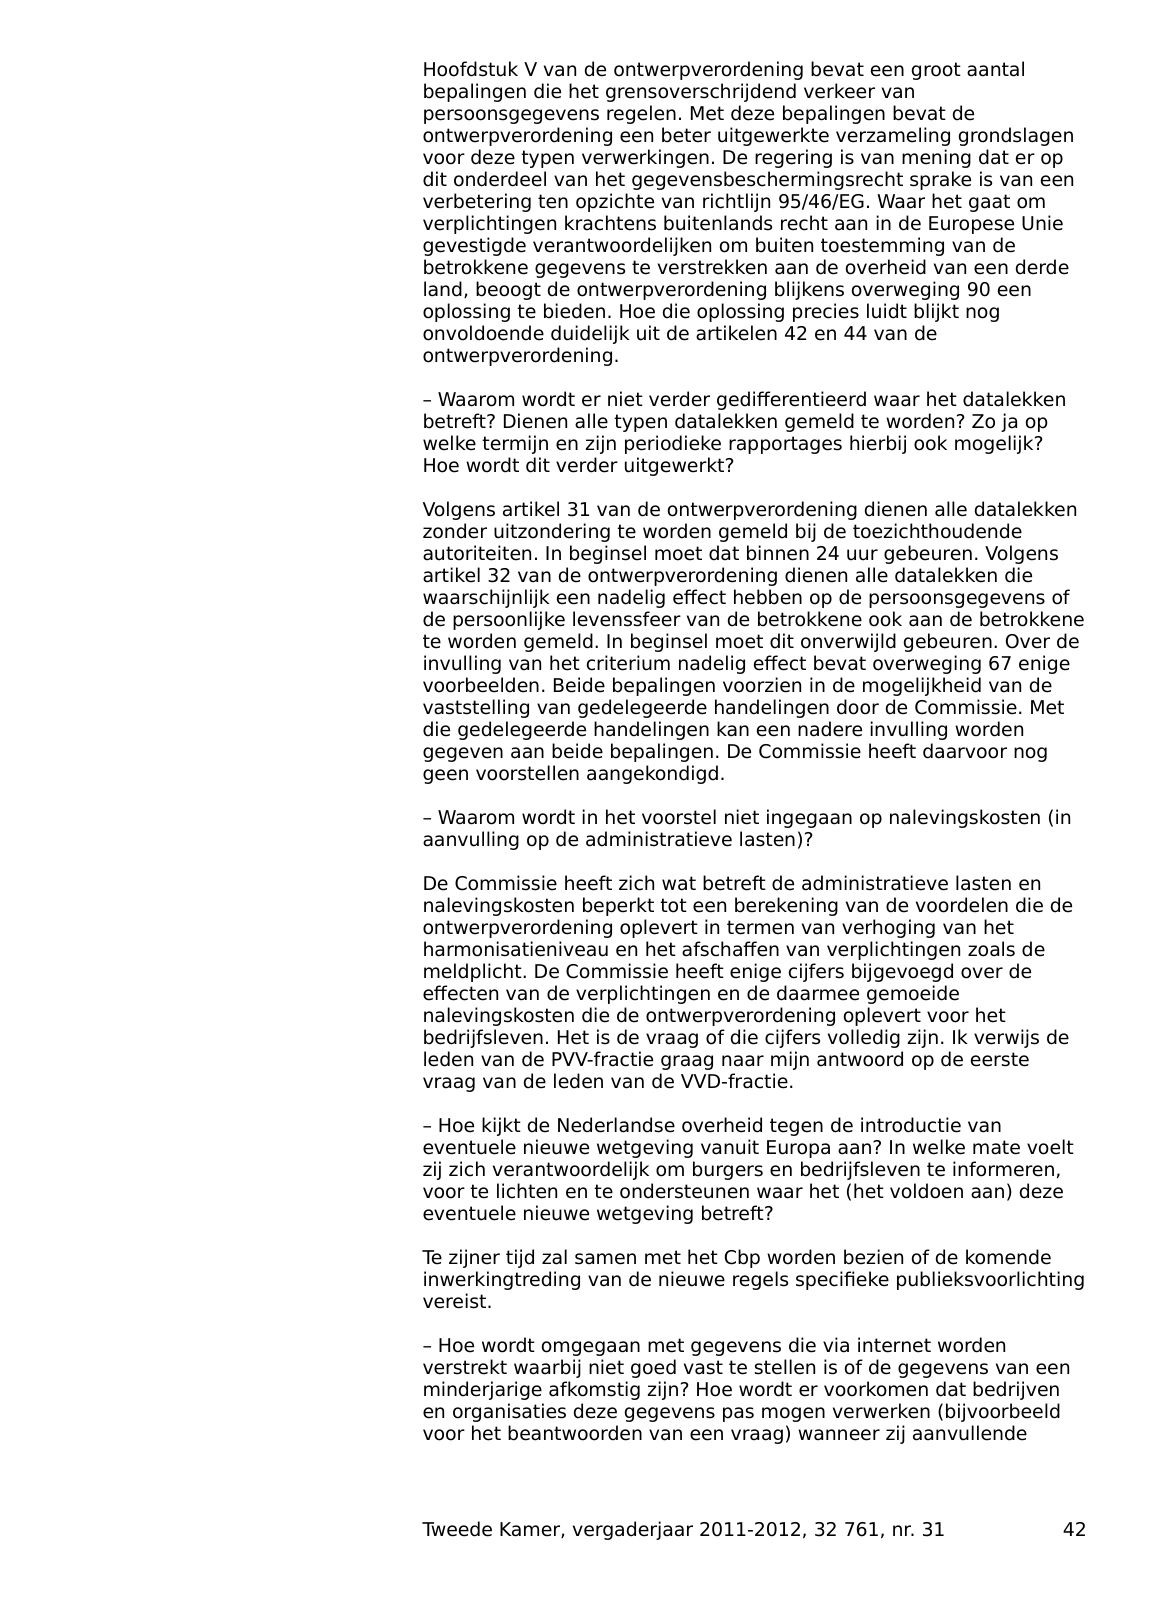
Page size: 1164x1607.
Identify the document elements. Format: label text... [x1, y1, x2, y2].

text Volgens artikel 31 van de ontwerpverordening dienen alle datalekken zonder uitzondering te worden gemeld bij de toezichthoudende autoriteiten. In beginsel moet dat binnen 24 uur gebeuren. Volgens artikel 32 van de ontwerpverordening dienen alle datalekken die waarschijnlijk een nadelig effect hebben op de persoonsgegevens of de persoonlijke levenssfeer van de betrokkene ook aan de betrokkene te worden gemeld. In beginsel moet dit onverwijld gebeuren. Over de invulling van het criterium nadelig effect bevat overweging 67 enige voorbeelden. Beide bepalingen voorzien in de mogelijkheid van de vaststelling van gedelegeerde handelingen door de Commissie. Met die gedelegeerde handelingen kan een nadere invulling worden gegeven aan beide bepalingen. De Commissie heeft daarvoor nog geen voorstellen aangekondigd. [422, 499, 1087, 785]
text – Hoe wordt omgegaan met gegevens die via internet worden verstrekt waarbij niet goed vast te stellen is of de gegevens van een minderjarige afkomstig zijn? Hoe wordt er voorkomen dat bedrijven en organisaties deze gegevens pas mogen verwerken (bijvoorbeeld voor het beantwoorden van een vraag) wanneer zij aanvullende [422, 1335, 1087, 1445]
text Hoofdstuk V van de ontwerpverordening bevat een groot aantal bepalingen die het grensoverschrijdend verkeer van persoonsgegevens regelen. Met deze bepalingen bevat de ontwerpverordening een beter uitgewerkte verzameling grondslagen voor deze typen verwerkingen. De regering is van mening dat er op dit onderdeel van het gegevensbeschermingsrecht sprake is van een verbetering ten opzichte van richtlijn 95/46/EG. Waar het gaat om verplichtingen krachtens buitenlands recht aan in de Europese Unie gevestigde verantwoordelijken om buiten toestemming van de betrokkene gegevens te verstrekken aan de overheid van een derde land, beoogt de ontwerpverordening blijkens overweging 90 een oplossing te bieden. Hoe die oplossing precies luidt blijkt nog onvoldoende duidelijk uit de artikelen 42 en 44 van de ontwerpverordening. [422, 59, 1087, 367]
text De Commissie heeft zich wat betreft de administratieve lasten en nalevingskosten beperkt tot een berekening van de voordelen die de ontwerpverordening oplevert in termen van verhoging van het harmonisatieniveau en het afschaffen van verplichtingen zoals de meldplicht. De Commissie heeft enige cijfers bijgevoegd over de effecten van de verplichtingen en de daarmee gemoeide nalevingskosten die de ontwerpverordening oplevert voor het bedrijfsleven. Het is de vraag of die cijfers volledig zijn. Ik verwijs de leden van de PVV-fractie graag naar mijn antwoord op de eerste vraag van de leden van de VVD-fractie. [422, 873, 1087, 1093]
text – Hoe kijkt de Nederlandse overheid tegen de introductie van eventuele nieuwe wetgeving vanuit Europa aan? In welke mate voelt zij zich verantwoordelijk om burgers en bedrijfsleven te informeren, voor te lichten en te ondersteunen waar het (het voldoen aan) deze eventuele nieuwe wetgeving betreft? [422, 1115, 1087, 1225]
text Te zijner tijd zal samen met het Cbp worden bezien of de komende inwerkingtreding van de nieuwe regels specifieke publieksvoorlichting vereist. [422, 1247, 1087, 1313]
text – Waarom wordt er niet verder gedifferentieerd waar het datalekken betreft? Dienen alle typen datalekken gemeld te worden? Zo ja op welke termijn en zijn periodieke rapportages hierbij ook mogelijk? Hoe wordt dit verder uitgewerkt? [422, 389, 1087, 477]
text – Waarom wordt in het voorstel niet ingegaan op nalevingskosten (in aanvulling op de administratieve lasten)? [422, 807, 1087, 851]
